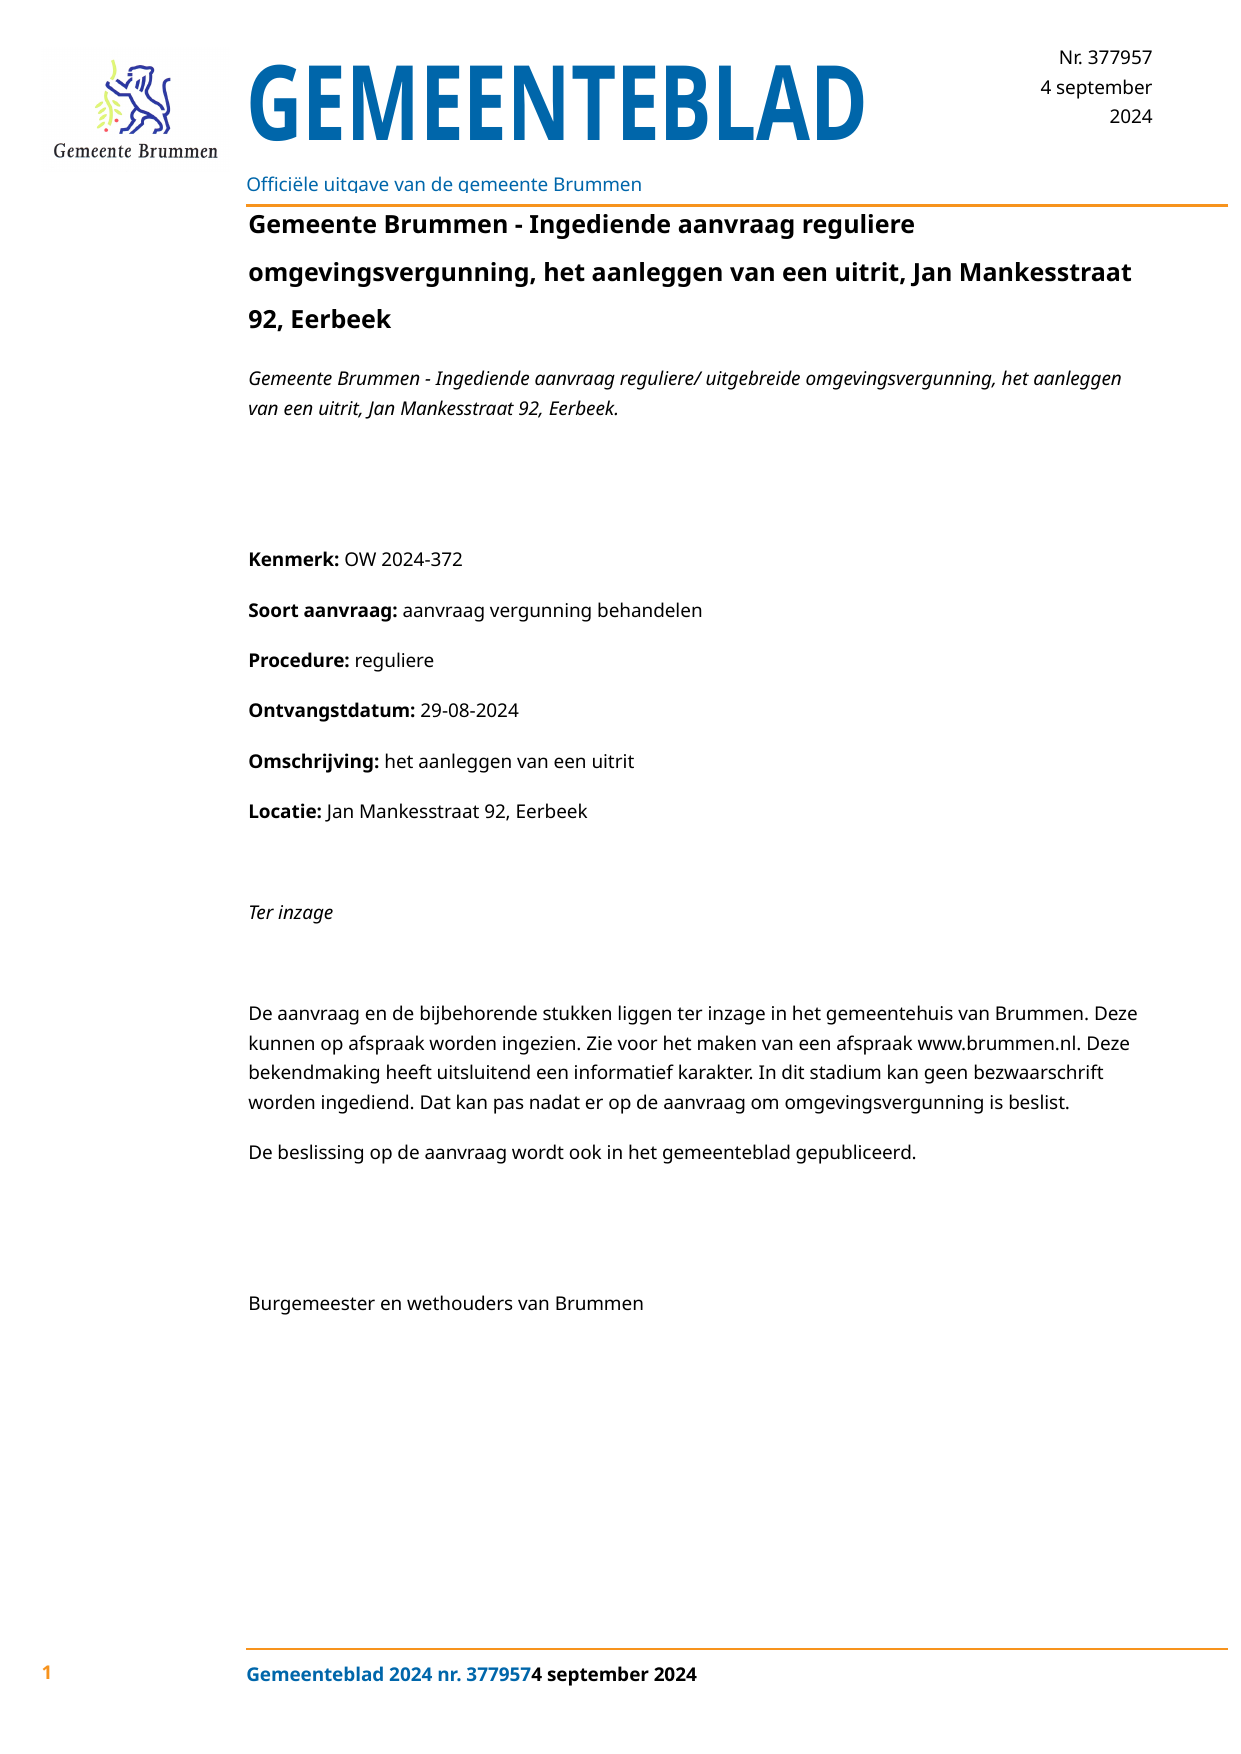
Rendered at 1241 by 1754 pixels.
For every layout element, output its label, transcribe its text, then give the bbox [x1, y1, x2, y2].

text Gemeente Brummen - Ingediende aanvraag reguliere omgevingsvergunning, het aanleggen van een uitrit, Jan Mankesstraat 92, Eerbeek [248, 207, 1152, 336]
text Burgemeester en wethouders van Brummen [248, 1291, 1152, 1316]
text Procedure: reguliere [248, 647, 1152, 673]
text Gemeente Brummen - Ingediende aanvraag reguliere/ uitgebreide omgevingsvergunning, het aanleggen van een uitrit, Jan Mankesstraat 92, Eerbeek. [248, 366, 1152, 421]
text De aanvraag en de bijbehorende stukken liggen ter inzage in het gemeentehuis van Brummen. Deze kunnen op afspraak worden ingezien. Zie voor het maken van een afspraak www.brummen.nl. Deze bekendmaking heeft uitsluitend een informatief karakter. In dit stadium kan geen bezwaarschrift worden ingediend. Dat kan pas nadat er op de aanvraag om omgevingsvergunning is beslist. [248, 1000, 1152, 1114]
text De beslissing op de aanvraag wordt ook in het gemeenteblad gepubliceerd. [248, 1139, 1152, 1165]
text Ter inzage [248, 899, 1152, 925]
text Ontvangstdatum: 29-08-2024 [248, 698, 1152, 723]
text Kenmerk: OW 2024-372 [248, 546, 1152, 572]
text Soort aanvraag: aanvraag vergunning behandelen [248, 597, 1152, 622]
text Omschrijving: het aanleggen van een uitrit [248, 748, 1152, 774]
picture [41, 47, 231, 172]
text Locatie: Jan Mankesstraat 92, Eerbeek [248, 798, 1152, 824]
